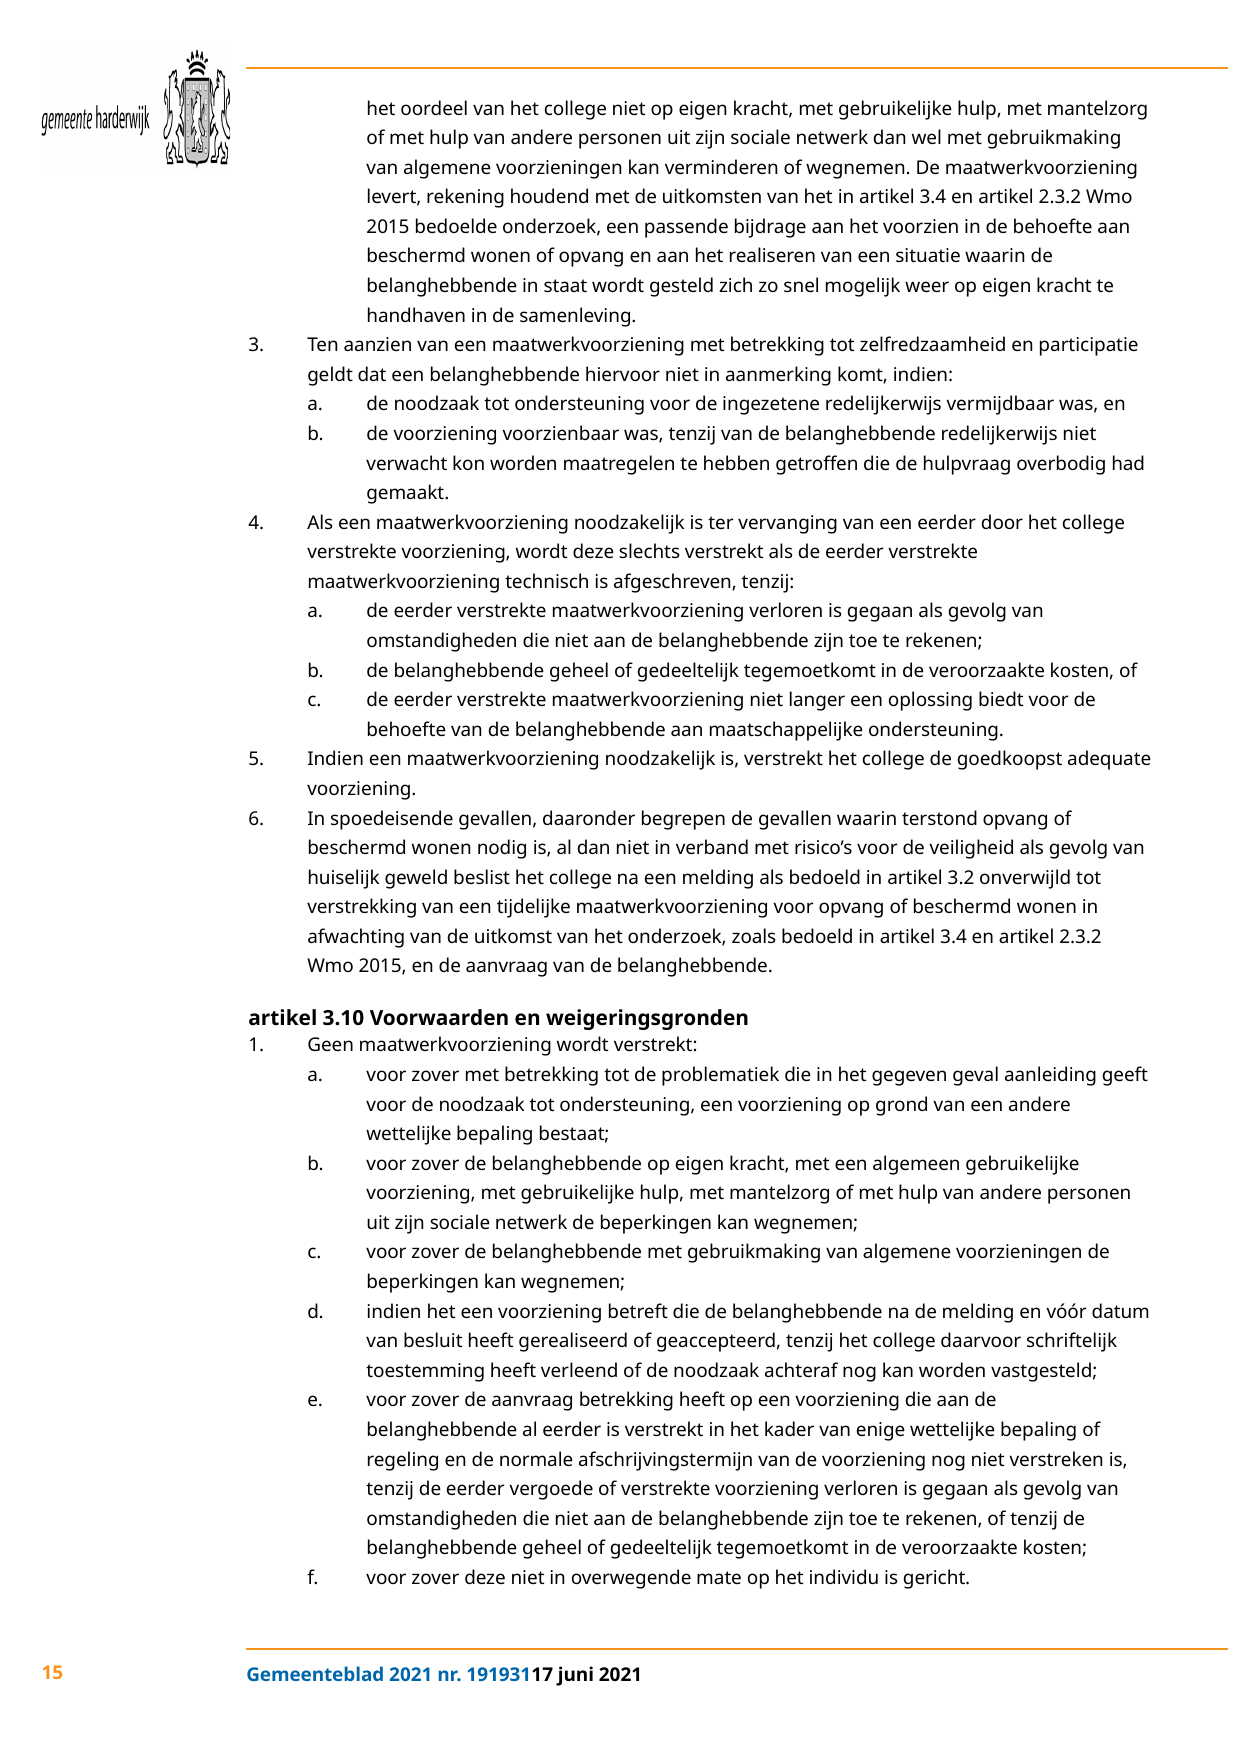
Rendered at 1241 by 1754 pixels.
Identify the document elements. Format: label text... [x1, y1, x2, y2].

list voor zover de belanghebbende met gebruikmaking van algemene voorzieningen de beperkingen kan wegnemen; [307, 1239, 1152, 1294]
list Indien een maatwerkvoorziening noodzakelijk is, verstrekt het college de goedkoopst adequate voorziening. [248, 746, 1152, 801]
list voor zover de aanvraag betrekking heeft op een voorziening die aan de belanghebbende al eerder is verstrekt in het kader van enige wettelijke bepaling of regeling en de normale afschrijvingstermijn van de voorziening nog niet verstreken is, tenzij de eerder vergoede of verstrekte voorziening verloren is gegaan als gevolg van omstandigheden die niet aan de belanghebbende zijn toe te rekenen, of tenzij de belanghebbende geheel of gedeeltelijk tegemoetkomt in de veroorzaakte kosten; [307, 1387, 1152, 1560]
list voor zover met betrekking tot de problematiek die in het gegeven geval aanleiding geeft voor de noodzaak tot ondersteuning, een voorziening op grond van een andere wettelijke bepaling bestaat; [307, 1061, 1152, 1146]
text artikel 3.10 Voorwaarden en weigeringsgronden [248, 1003, 1152, 1032]
list Als een maatwerkvoorziening noodzakelijk is ter vervanging van een eerder door het college verstrekte voorziening, wordt deze slechts verstrekt als de eerder verstrekte maatwerkvoorziening technisch is afgeschreven, tenzij: [248, 509, 1152, 594]
list de eerder verstrekte maatwerkvoorziening verloren is gegaan als gevolg van omstandigheden die niet aan de belanghebbende zijn toe te rekenen; [307, 598, 1152, 653]
list het oordeel van het college niet op eigen kracht, met gebruikelijke hulp, met mantelzorg of met hulp van andere personen uit zijn sociale netwerk dan wel met gebruikmaking van algemene voorzieningen kan verminderen of wegnemen. De maatwerkvoorziening levert, rekening houdend met de uitkomsten van het in artikel 3.4 en artikel 2.3.2 Wmo 2015 bedoelde onderzoek, een passende bijdrage aan het voorzien in de behoefte aan beschermd wonen of opvang en aan het realiseren van een situatie waarin de belanghebbende in staat wordt gesteld zich zo snel mogelijk weer op eigen kracht te handhaven in de samenleving. [307, 95, 1152, 328]
list voor zover de belanghebbende op eigen kracht, met een algemeen gebruikelijke voorziening, met gebruikelijke hulp, met mantelzorg of met hulp van andere personen uit zijn sociale netwerk de beperkingen kan wegnemen; [307, 1150, 1152, 1235]
list de belanghebbende geheel of gedeeltelijk tegemoetkomt in de veroorzaakte kosten, of [307, 657, 1152, 683]
list indien het een voorziening betreft die de belanghebbende na de melding en vóór datum van besluit heeft gerealiseerd of geaccepteerd, tenzij het college daarvoor schriftelijk toestemming heeft verleend of de noodzaak achteraf nog kan worden vastgesteld; [307, 1298, 1152, 1383]
list Ten aanzien van een maatwerkvoorziening met betrekking tot zelfredzaamheid en participatie geldt dat een belanghebbende hiervoor niet in aanmerking komt, indien: [248, 331, 1152, 387]
list Geen maatwerkvoorziening wordt verstrekt: [248, 1032, 1152, 1057]
list de noodzaak tot ondersteuning voor de ingezetene redelijkerwijs vermijdbaar was, en [307, 391, 1152, 416]
list In spoedeisende gevallen, daaronder begrepen de gevallen waarin terstond opvang of beschermd wonen nodig is, al dan niet in verband met risico’s voor de veiligheid als gevolg van huiselijk geweld beslist het college na een melding als bedoeld in artikel 3.2 onverwijld tot verstrekking van een tijdelijke maatwerkvoorziening voor opvang of beschermd wonen in afwachting van de uitkomst van het onderzoek, zoals bedoeld in artikel 3.4 en artikel 2.3.2 Wmo 2015, en de aanvraag van de belanghebbende. [248, 805, 1152, 978]
list de voorziening voorzienbaar was, tenzij van de belanghebbende redelijkerwijs niet verwacht kon worden maatregelen te hebben getroffen die de hulpvraag overbodig had gemaakt. [307, 420, 1152, 505]
picture [41, 47, 231, 172]
list voor zover deze niet in overwegende mate op het individu is gericht. [307, 1564, 1152, 1590]
list de eerder verstrekte maatwerkvoorziening niet langer een oplossing biedt voor de behoefte van de belanghebbende aan maatschappelijke ondersteuning. [307, 686, 1152, 742]
